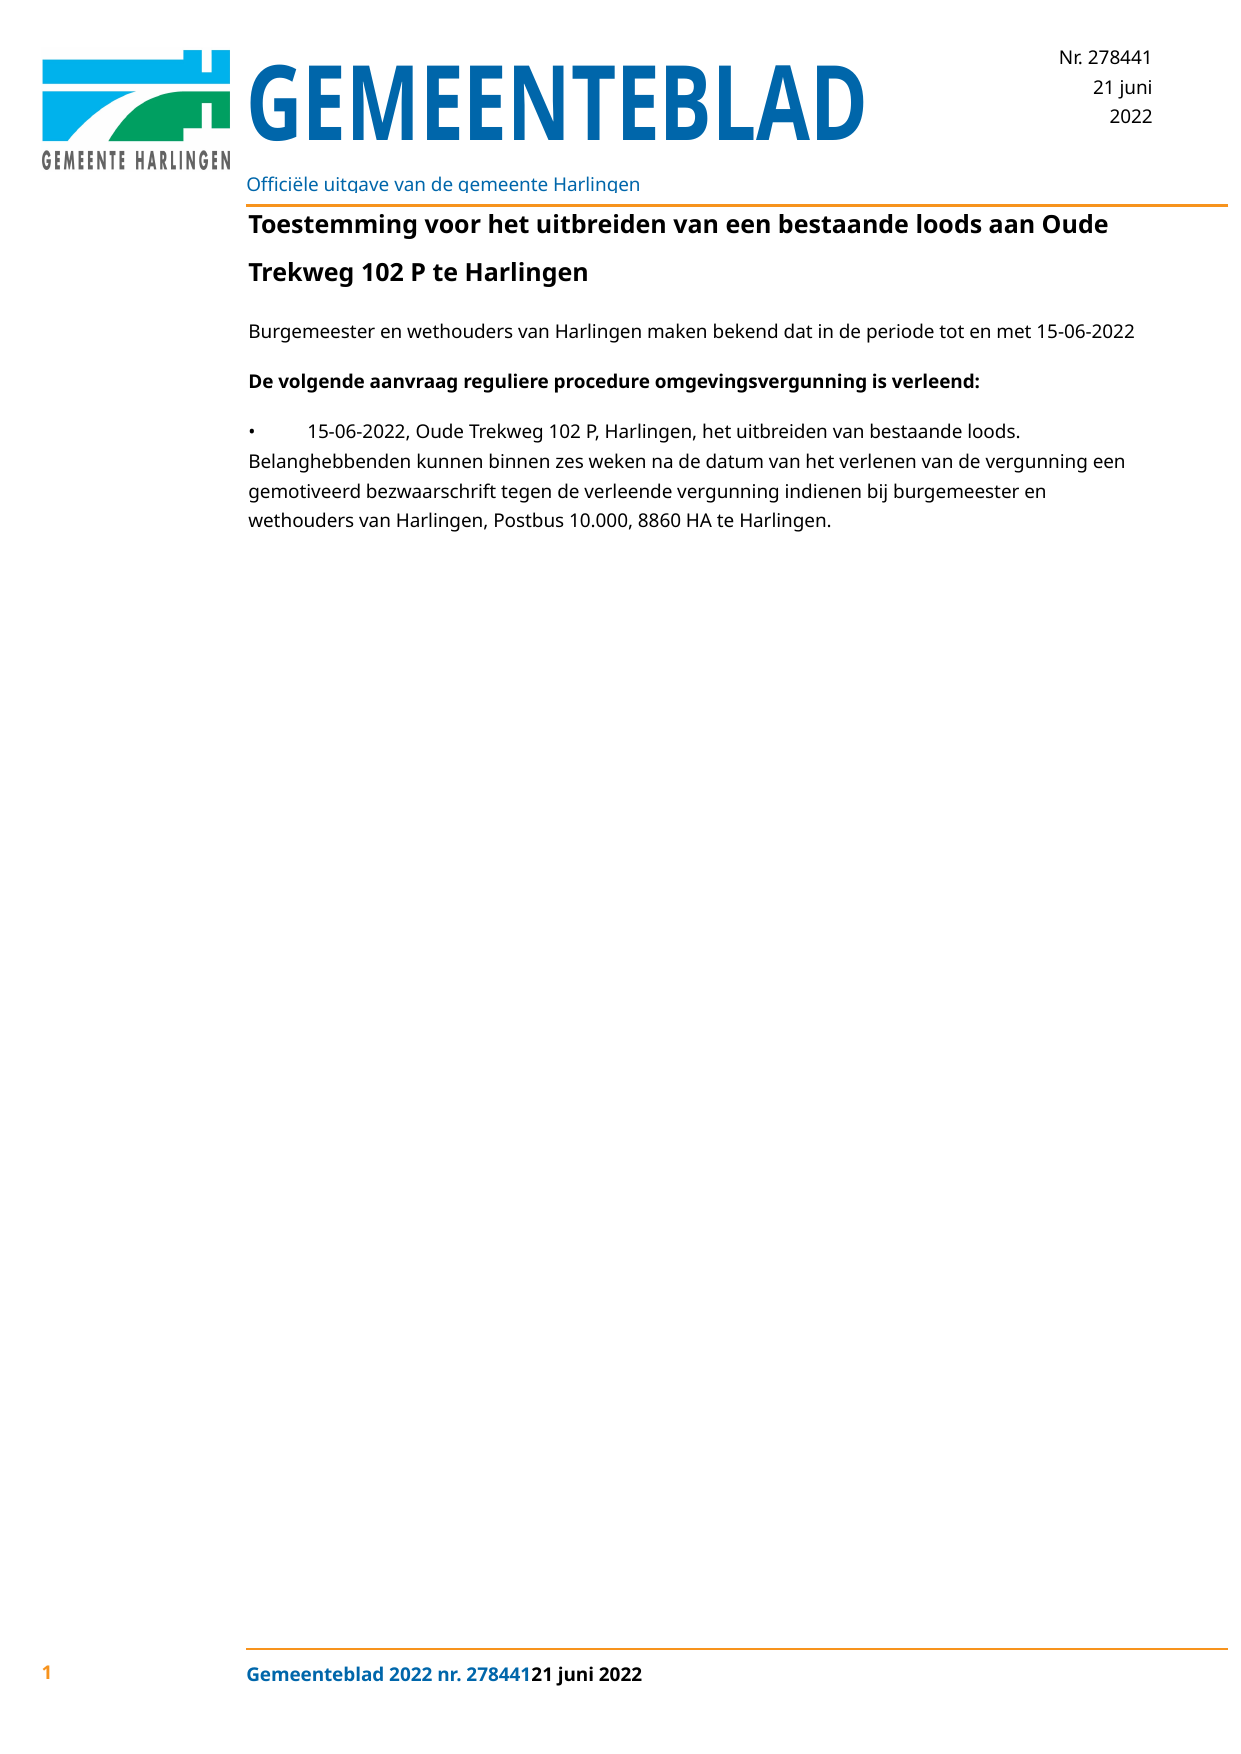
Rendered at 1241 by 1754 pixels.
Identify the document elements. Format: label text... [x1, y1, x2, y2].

text Toestemming voor het uitbreiden van een bestaande loods aan Oude Trekweg 102 P te Harlingen [248, 207, 1152, 288]
text Belanghebbenden kunnen binnen zes weken na de datum van het verlenen van de vergunning een gemotiveerd bezwaarschrift tegen de verleende vergunning indienen bij burgemeester en wethouders van Harlingen, Postbus 10.000, 8860 HA te Harlingen. [248, 448, 1152, 533]
text De volgende aanvraag reguliere procedure omgevingsvergunning is verleend: [248, 368, 1152, 394]
text Burgemeester en wethouders van Harlingen maken bekend dat in de periode tot en met 15-06-2022 [248, 318, 1152, 344]
picture [41, 47, 231, 172]
list 15-06-2022, Oude Trekweg 102 P, Harlingen, het uitbreiden van bestaande loods. [248, 419, 1152, 444]
